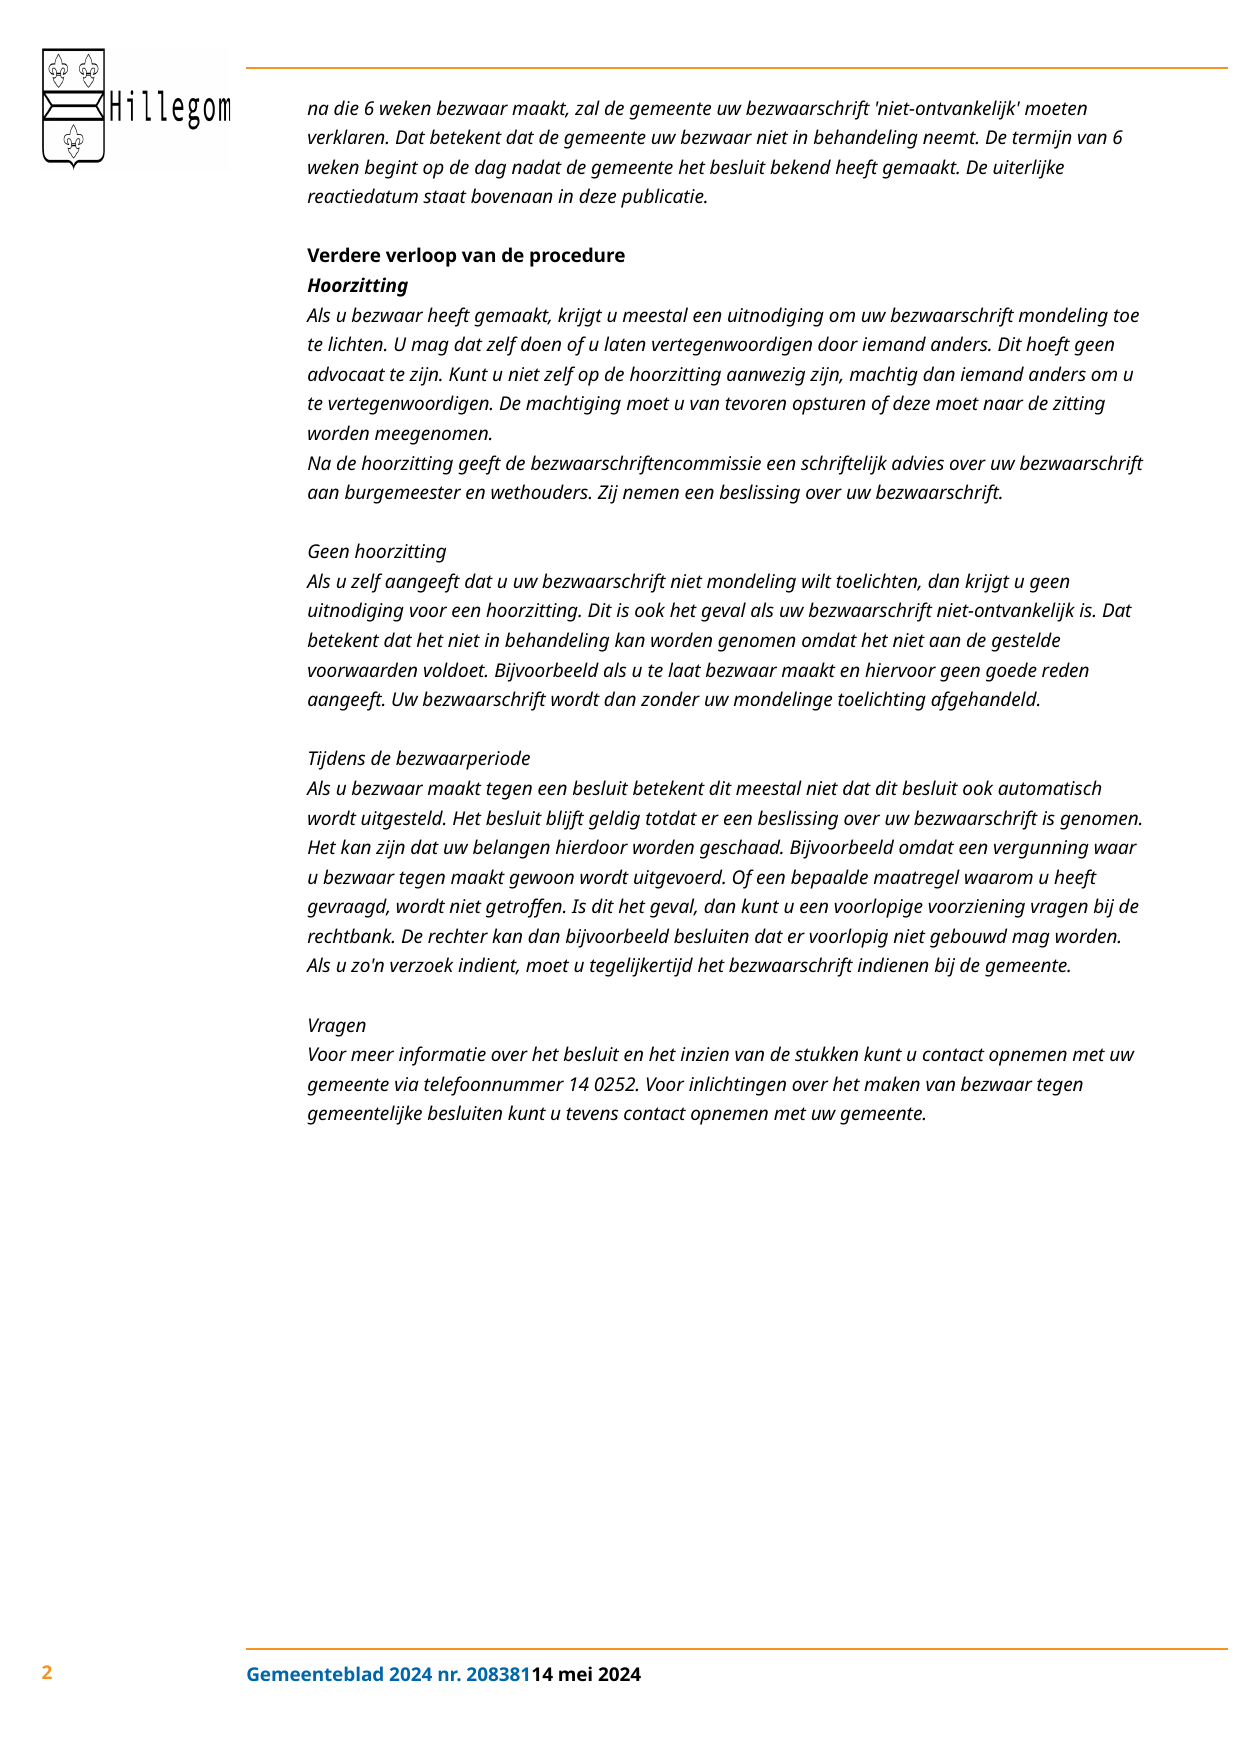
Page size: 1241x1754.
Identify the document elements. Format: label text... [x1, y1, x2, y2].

list Hoorzitting [248, 272, 1152, 298]
list Na de hoorzitting geeft de bezwaarschriftencommissie een schriftelijk advies over uw bezwaarschrift aan burgemeester en wethouders. Zij nemen een beslissing over uw bezwaarschrift. [248, 450, 1152, 505]
list Tijdens de bezwaarperiode [248, 746, 1152, 771]
list Geen hoorzitting [248, 538, 1152, 564]
list na die 6 weken bezwaar maakt, zal de gemeente uw bezwaarschrift 'niet-ontvankelijk' moeten verklaren. Dat betekent dat de gemeente uw bezwaar niet in behandeling neemt. De termijn van 6 weken begint op de dag nadat de gemeente het besluit bekend heeft gemaakt. De uiterlijke reactiedatum staat bovenaan in deze publicatie. [248, 95, 1152, 209]
list Vragen [248, 1012, 1152, 1038]
picture [41, 47, 231, 172]
list Als u bezwaar heeft gemaakt, krijgt u meestal een uitnodiging om uw bezwaarschrift mondeling toe te lichten. U mag dat zelf doen of u laten vertegenwoordigen door iemand anders. Dit hoeft geen advocaat te zijn. Kunt u niet zelf op de hoorzitting aanwezig zijn, machtig dan iemand anders om u te vertegenwoordigen. De machtiging moet u van tevoren opsturen of deze moet naar de zitting worden meegenomen. [248, 302, 1152, 446]
list Als u zelf aangeeft dat u uw bezwaarschrift niet mondeling wilt toelichten, dan krijgt u geen uitnodiging voor een hoorzitting. Dit is ook het geval als uw bezwaarschrift niet-ontvankelijk is. Dat betekent dat het niet in behandeling kan worden genomen omdat het niet aan de gestelde voorwaarden voldoet. Bijvoorbeeld als u te laat bezwaar maakt en hiervoor geen goede reden aangeeft. Uw bezwaarschrift wordt dan zonder uw mondelinge toelichting afgehandeld. [248, 568, 1152, 712]
list Als u bezwaar maakt tegen een besluit betekent dit meestal niet dat dit besluit ook automatisch wordt uitgesteld. Het besluit blijft geldig totdat er een beslissing over uw bezwaarschrift is genomen. Het kan zijn dat uw belangen hierdoor worden geschaad. Bijvoorbeeld omdat een vergunning waar u bezwaar tegen maakt gewoon wordt uitgevoerd. Of een bepaalde maatregel waarom u heeft gevraagd, wordt niet getroffen. Is dit het geval, dan kunt u een voorlopige voorziening vragen bij de rechtbank. De rechter kan dan bijvoorbeeld besluiten dat er voorlopig niet gebouwd mag worden. Als u zo'n verzoek indient, moet u tegelijkertijd het bezwaarschrift indienen bij de gemeente. [248, 775, 1152, 978]
list Voor meer informatie over het besluit en het inzien van de stukken kunt u contact opnemen met uw gemeente via telefoonnummer 14 0252. Voor inlichtingen over het maken van bezwaar tegen gemeentelijke besluiten kunt u tevens contact opnemen met uw gemeente. [248, 1041, 1152, 1126]
list Verdere verloop van de procedure [248, 243, 1152, 268]
